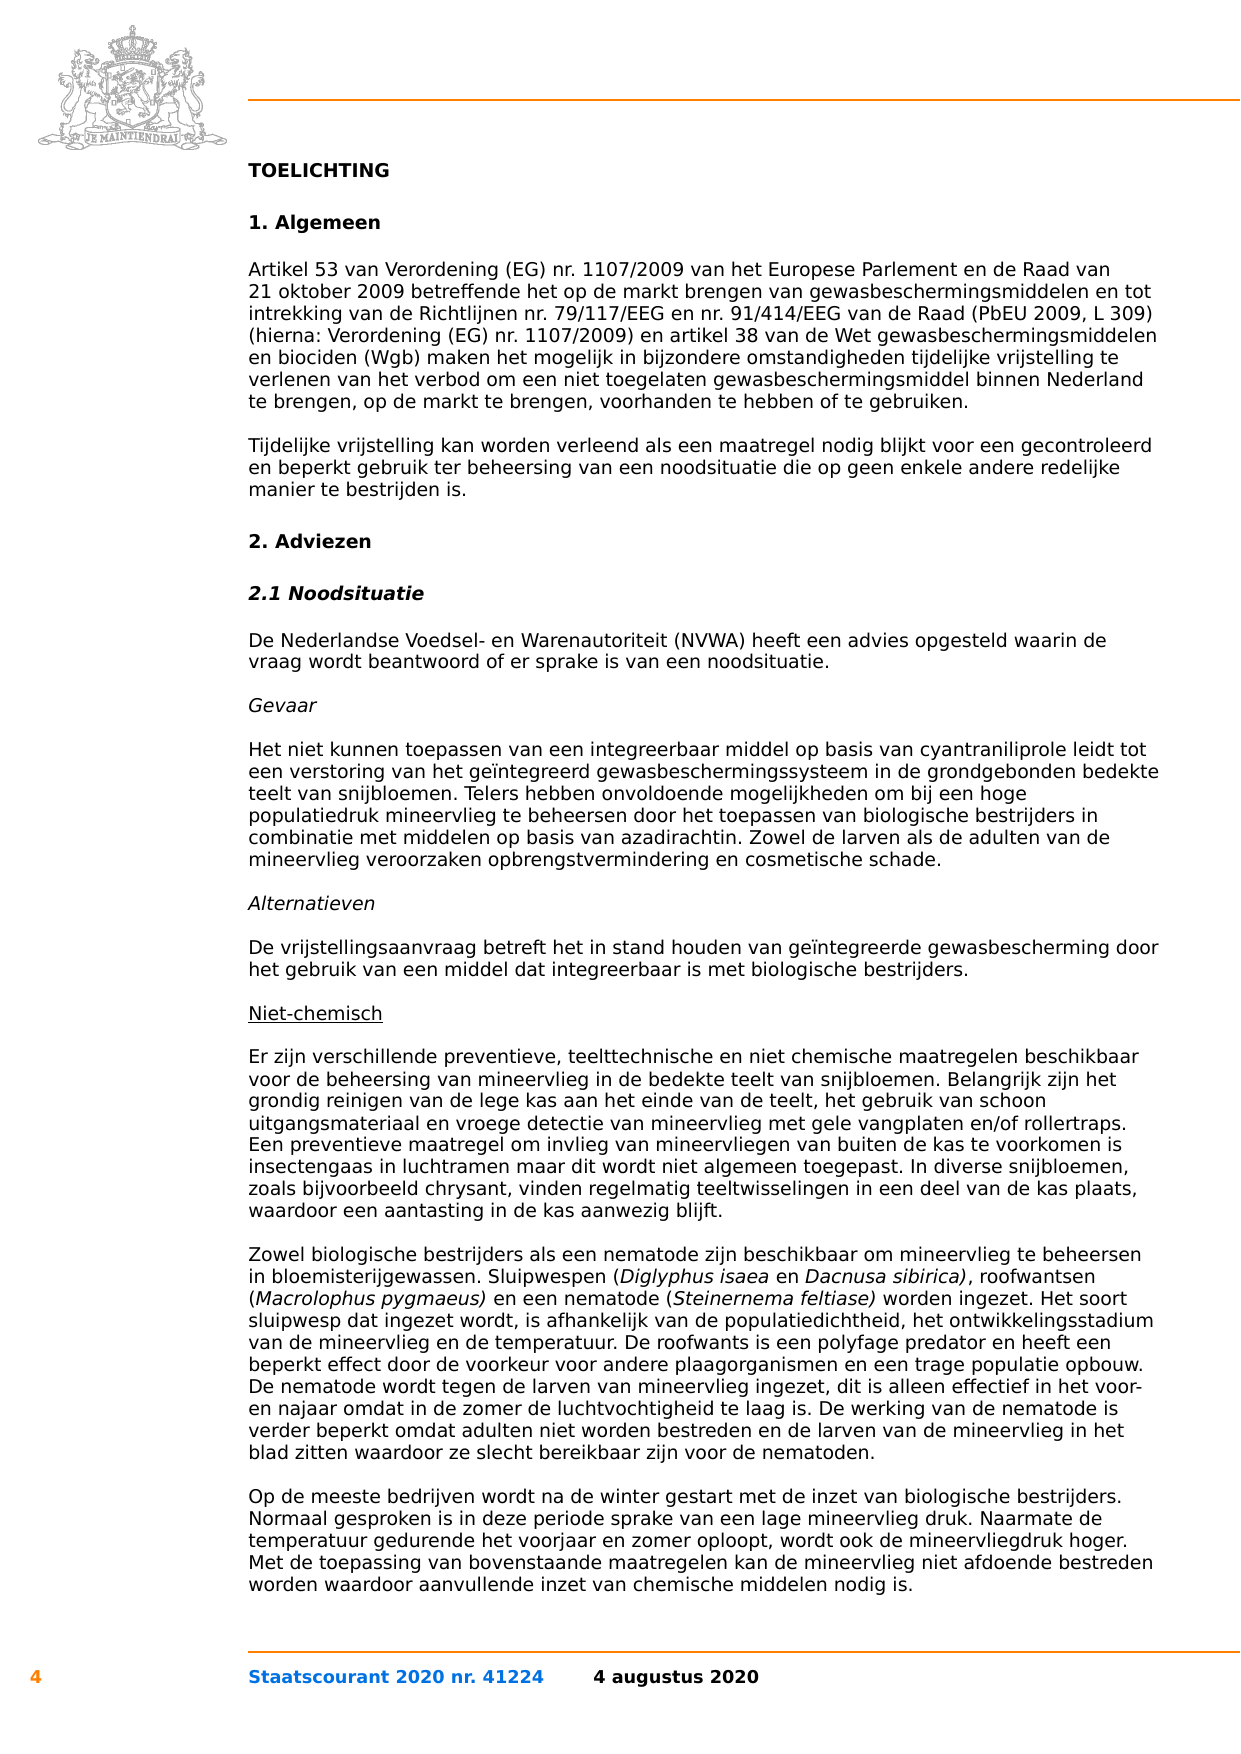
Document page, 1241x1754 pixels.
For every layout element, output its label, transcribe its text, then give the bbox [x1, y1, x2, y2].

subtitle 2. Adviezen [248, 531, 1163, 552]
text Er zijn verschillende preventieve, teelttechnische en niet chemische maatregelen beschikbaar voor de beheersing van mineervlieg in de bedekte teelt van snijbloemen. Belangrijk zijn het grondig reinigen van de lege kas aan het einde van de teelt, het gebruik van schoon uitgangsmateriaal en vroege detectie van mineervlieg met gele vangplaten en/of rollertraps. Een preventieve maatregel om invlieg van mineervliegen van buiten de kas te voorkomen is insectengaas in luchtramen maar dit wordt niet algemeen toegepast. In diverse snijbloemen, zoals bijvoorbeeld chrysant, vinden regelmatig teeltwisselingen in een deel van de kas plaats, waardoor een aantasting in de kas aanwezig blijft. [248, 1046, 1163, 1222]
subtitle Alternatieven [248, 893, 1163, 915]
text De nematode wordt tegen de larven van mineervlieg ingezet, dit is alleen effectief in het voor- en najaar omdat in de zomer de luchtvochtigheid te laag is. De werking van de nematode is verder beperkt omdat adulten niet worden bestreden en de larven van de mineervlieg in het blad zitten waardoor ze slecht bereikbaar zijn voor de nematoden. [248, 1376, 1163, 1464]
picture [38, 25, 227, 150]
text Tijdelijke vrijstelling kan worden verleend als een maatregel nodig blijkt voor een gecontroleerd en beperkt gebruik ter beheersing van een noodsituatie die op geen enkele andere redelijke manier te bestrijden is. [248, 434, 1163, 501]
text De Nederlandse Voedsel- en Warenautoriteit (NVWA) heeft een advies opgesteld waarin de vraag wordt beantwoord of er sprake is van een noodsituatie. [248, 629, 1163, 673]
subtitle Niet-chemisch [248, 1003, 1163, 1024]
subtitle 2.1 Noodsituatie [248, 582, 1163, 604]
text De vrijstellingsaanvraag betreft het in stand houden van geïntegreerde gewasbescherming door het gebruik van een middel dat integreerbaar is met biologische bestrijders. [248, 937, 1163, 981]
text Het niet kunnen toepassen van een integreerbaar middel op basis van cyantraniliprole leidt tot een verstoring van het geïntegreerd gewasbeschermingssysteem in de grondgebonden bedekte teelt van snijbloemen. Telers hebben onvoldoende mogelijkheden om bij een hoge populatiedruk mineervlieg te beheersen door het toepassen van biologische bestrijders in combinatie met middelen op basis van azadirachtin. Zowel de larven als de adulten van de mineervlieg veroorzaken opbrengstvermindering en cosmetische schade. [248, 739, 1163, 871]
subtitle Gevaar [248, 695, 1163, 717]
text Zowel biologische bestrijders als een nematode zijn beschikbaar om mineervlieg te beheersen in bloemisterijgewassen. Sluipwespen (Diglyphus isaea en Dacnusa sibirica), roofwantsen (Macrolophus pygmaeus) en een nematode (Steinernema feltiase) worden ingezet. Het soort sluipwesp dat ingezet wordt, is afhankelijk van de populatiedichtheid, het ontwikkelingsstadium van de mineervlieg en de temperatuur. De roofwants is een polyfage predator en heeft een beperkt effect door de voorkeur voor andere plaagorganismen en een trage populatie opbouw. [248, 1244, 1163, 1376]
text Op de meeste bedrijven wordt na de winter gestart met de inzet van biologische bestrijders. Normaal gesproken is in deze periode sprake van een lage mineervlieg druk. Naarmate de temperatuur gedurende het voorjaar en zomer oploopt, wordt ook de mineervliegdruk hoger. [248, 1486, 1163, 1552]
text Met de toepassing van bovenstaande maatregelen kan de mineervlieg niet afdoende bestreden worden waardoor aanvullende inzet van chemische middelen nodig is. [248, 1552, 1163, 1596]
subtitle TOELICHTING [248, 160, 1163, 182]
subtitle 1. Algemeen [248, 212, 1163, 234]
text Artikel 53 van Verordening (EG) nr. 1107/2009 van het Europese Parlement en de Raad van 21 oktober 2009 betreffende het op de markt brengen van gewasbeschermingsmiddelen en tot intrekking van de Richtlijnen nr. 79/117/EEG en nr. 91/414/EEG van de Raad (PbEU 2009, L 309) (hierna: Verordening (EG) nr. 1107/2009) en artikel 38 van de Wet gewasbeschermingsmiddelen en biociden (Wgb) maken het mogelijk in bijzondere omstandigheden tijdelijke vrijstelling te verlenen van het verbod om een niet toegelaten gewasbeschermingsmiddel binnen Nederland te brengen, op de markt te brengen, voorhanden te hebben of te gebruiken. [248, 259, 1163, 413]
